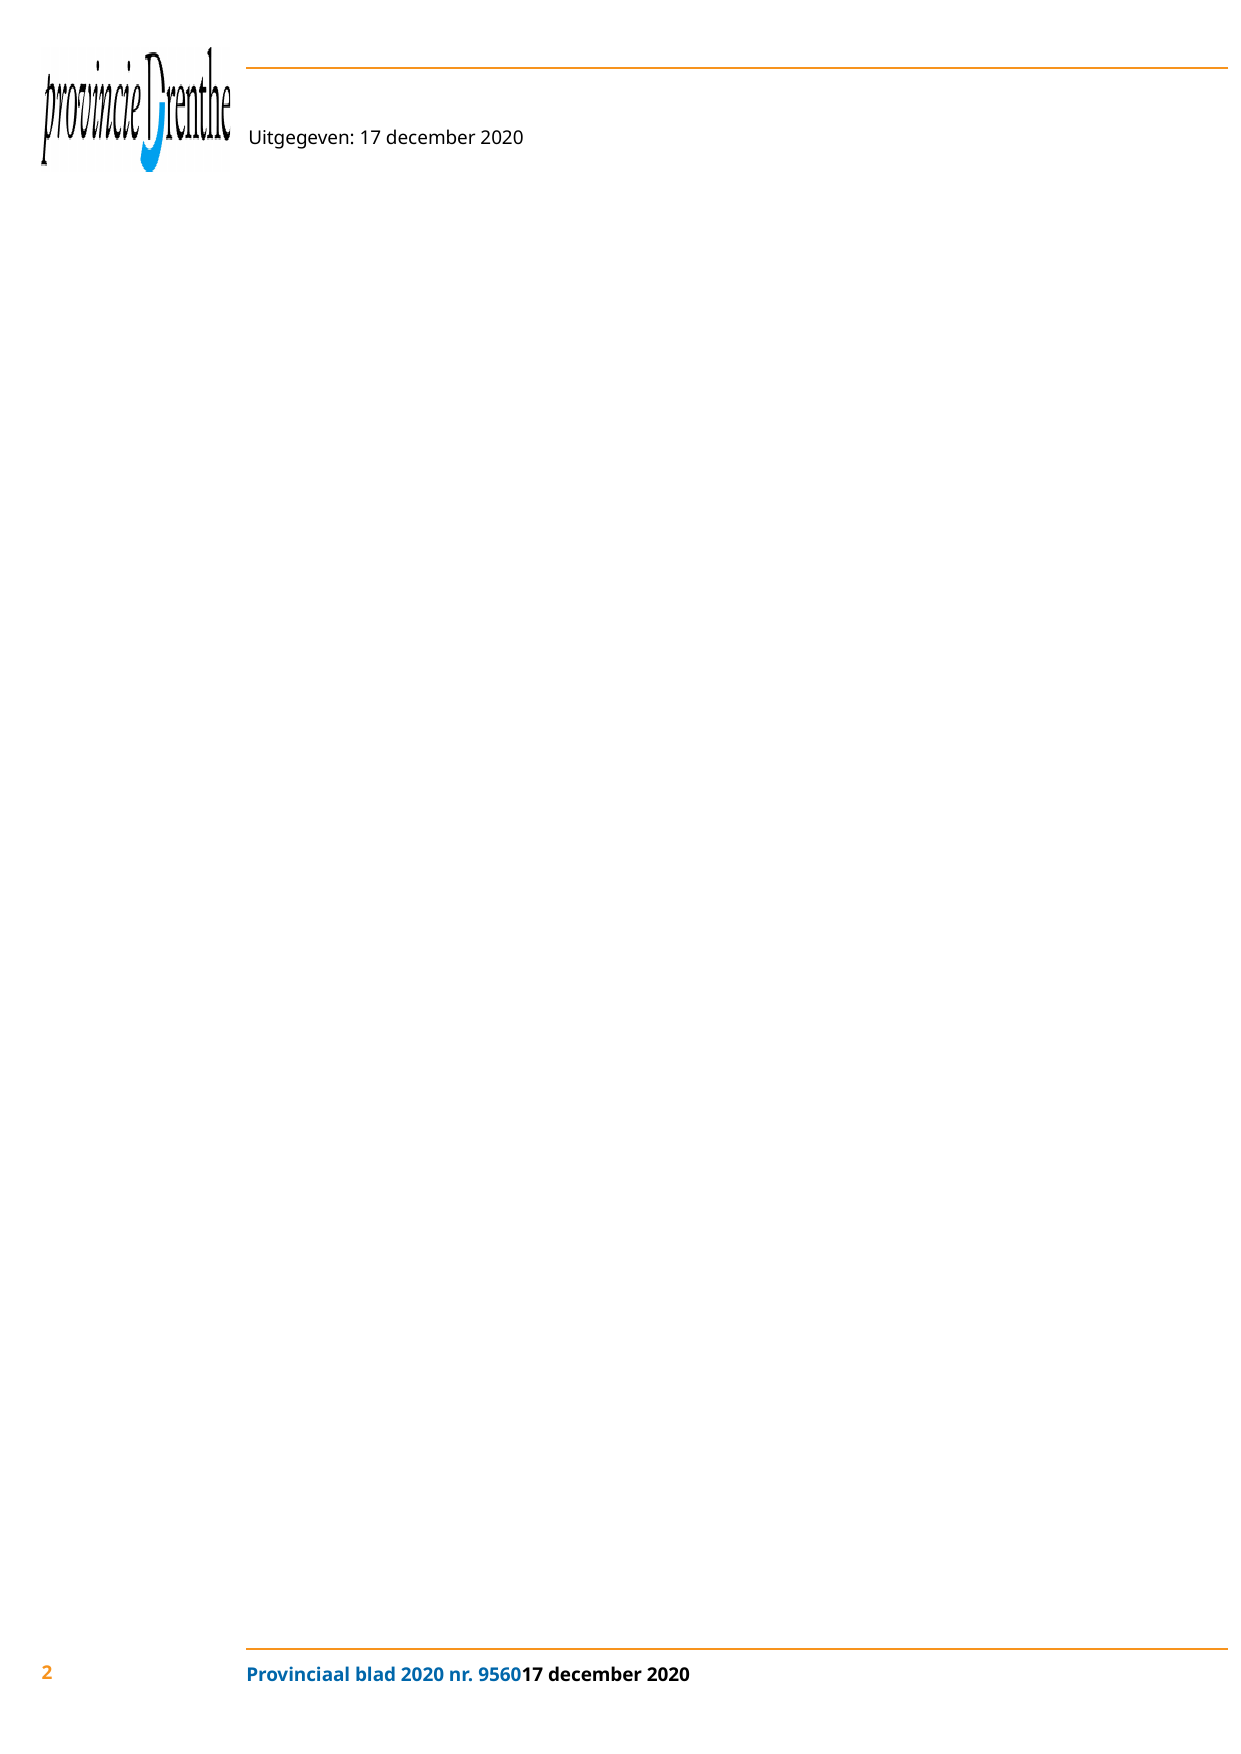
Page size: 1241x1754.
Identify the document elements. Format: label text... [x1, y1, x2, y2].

text Uitgegeven: 17 december 2020 [248, 124, 1152, 150]
picture [41, 47, 231, 172]
